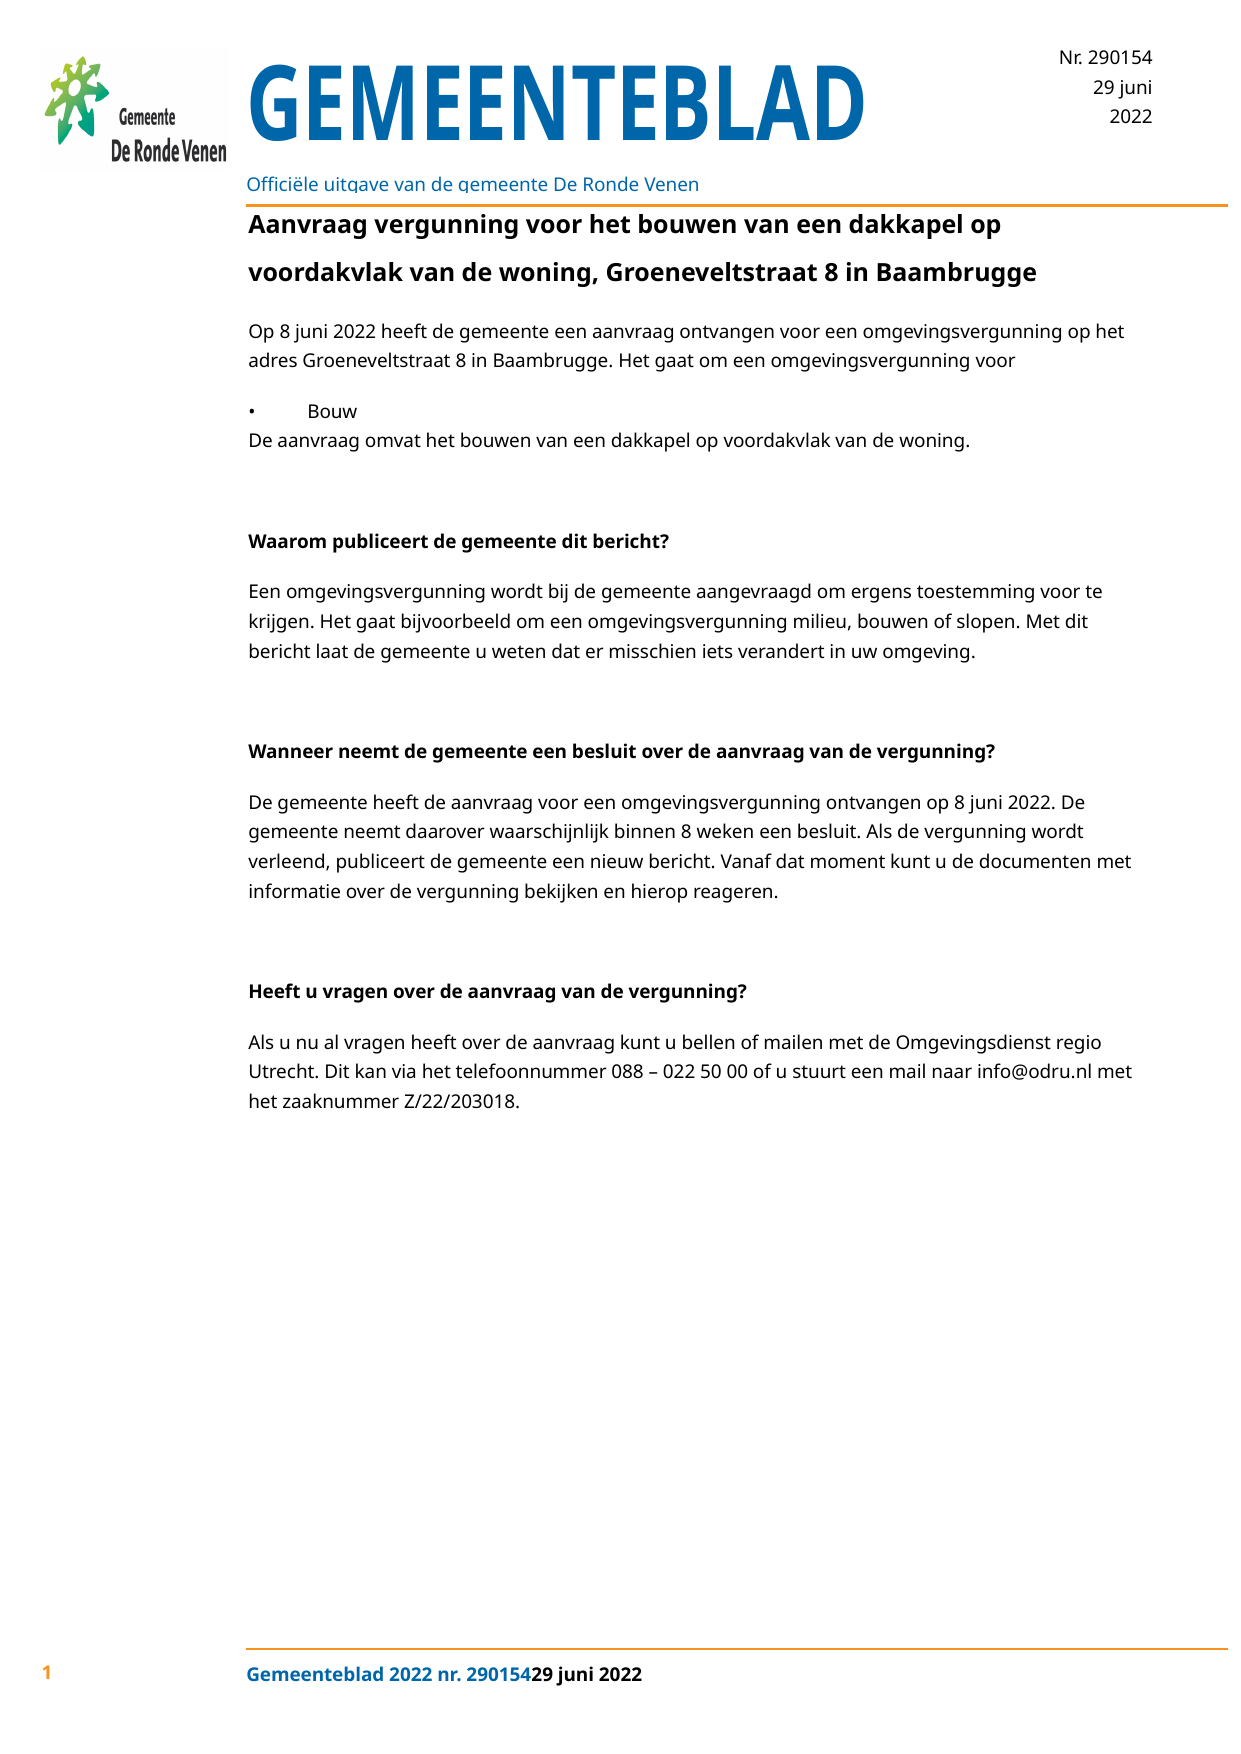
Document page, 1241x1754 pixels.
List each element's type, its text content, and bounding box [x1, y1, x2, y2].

list Bouw [248, 398, 1152, 424]
text De aanvraag omvat het bouwen van een dakkapel op voordakvlak van de woning. [248, 427, 1152, 453]
picture [41, 47, 231, 172]
text Heeft u vragen over de aanvraag van de vergunning? [248, 979, 1152, 1004]
text Wanneer neemt de gemeente een besluit over de aanvraag van de vergunning? [248, 739, 1152, 764]
text De gemeente heeft de aanvraag voor een omgevingsvergunning ontvangen op 8 juni 2022. De gemeente neemt daarover waarschijnlijk binnen 8 weken een besluit. Als de vergunning wordt verleend, publiceert de gemeente een nieuw bericht. Vanaf dat moment kunt u de documenten met informatie over de vergunning bekijken en hierop reageren. [248, 789, 1152, 904]
text Waarom publiceert de gemeente dit bericht? [248, 528, 1152, 554]
text Op 8 juni 2022 heeft de gemeente een aanvraag ontvangen voor een omgevingsvergunning op het adres Groeneveltstraat 8 in Baambrugge. Het gaat om een omgevingsvergunning voor [248, 318, 1152, 373]
text Als u nu al vragen heeft over de aanvraag kunt u bellen of mailen met de Omgevingsdienst regio Utrecht. Dit kan via het telefoonnummer 088 – 022 50 00 of u stuurt een mail naar info@odru.nl met het zaaknummer Z/22/203018. [248, 1029, 1152, 1114]
text Aanvraag vergunning voor het bouwen van een dakkapel op voordakvlak van de woning, Groeneveltstraat 8 in Baambrugge [248, 207, 1152, 288]
text Een omgevingsvergunning wordt bij de gemeente aangevraagd om ergens toestemming voor te krijgen. Het gaat bijvoorbeeld om een omgevingsvergunning milieu, bouwen of slopen. Met dit bericht laat de gemeente u weten dat er misschien iets verandert in uw omgeving. [248, 579, 1152, 664]
